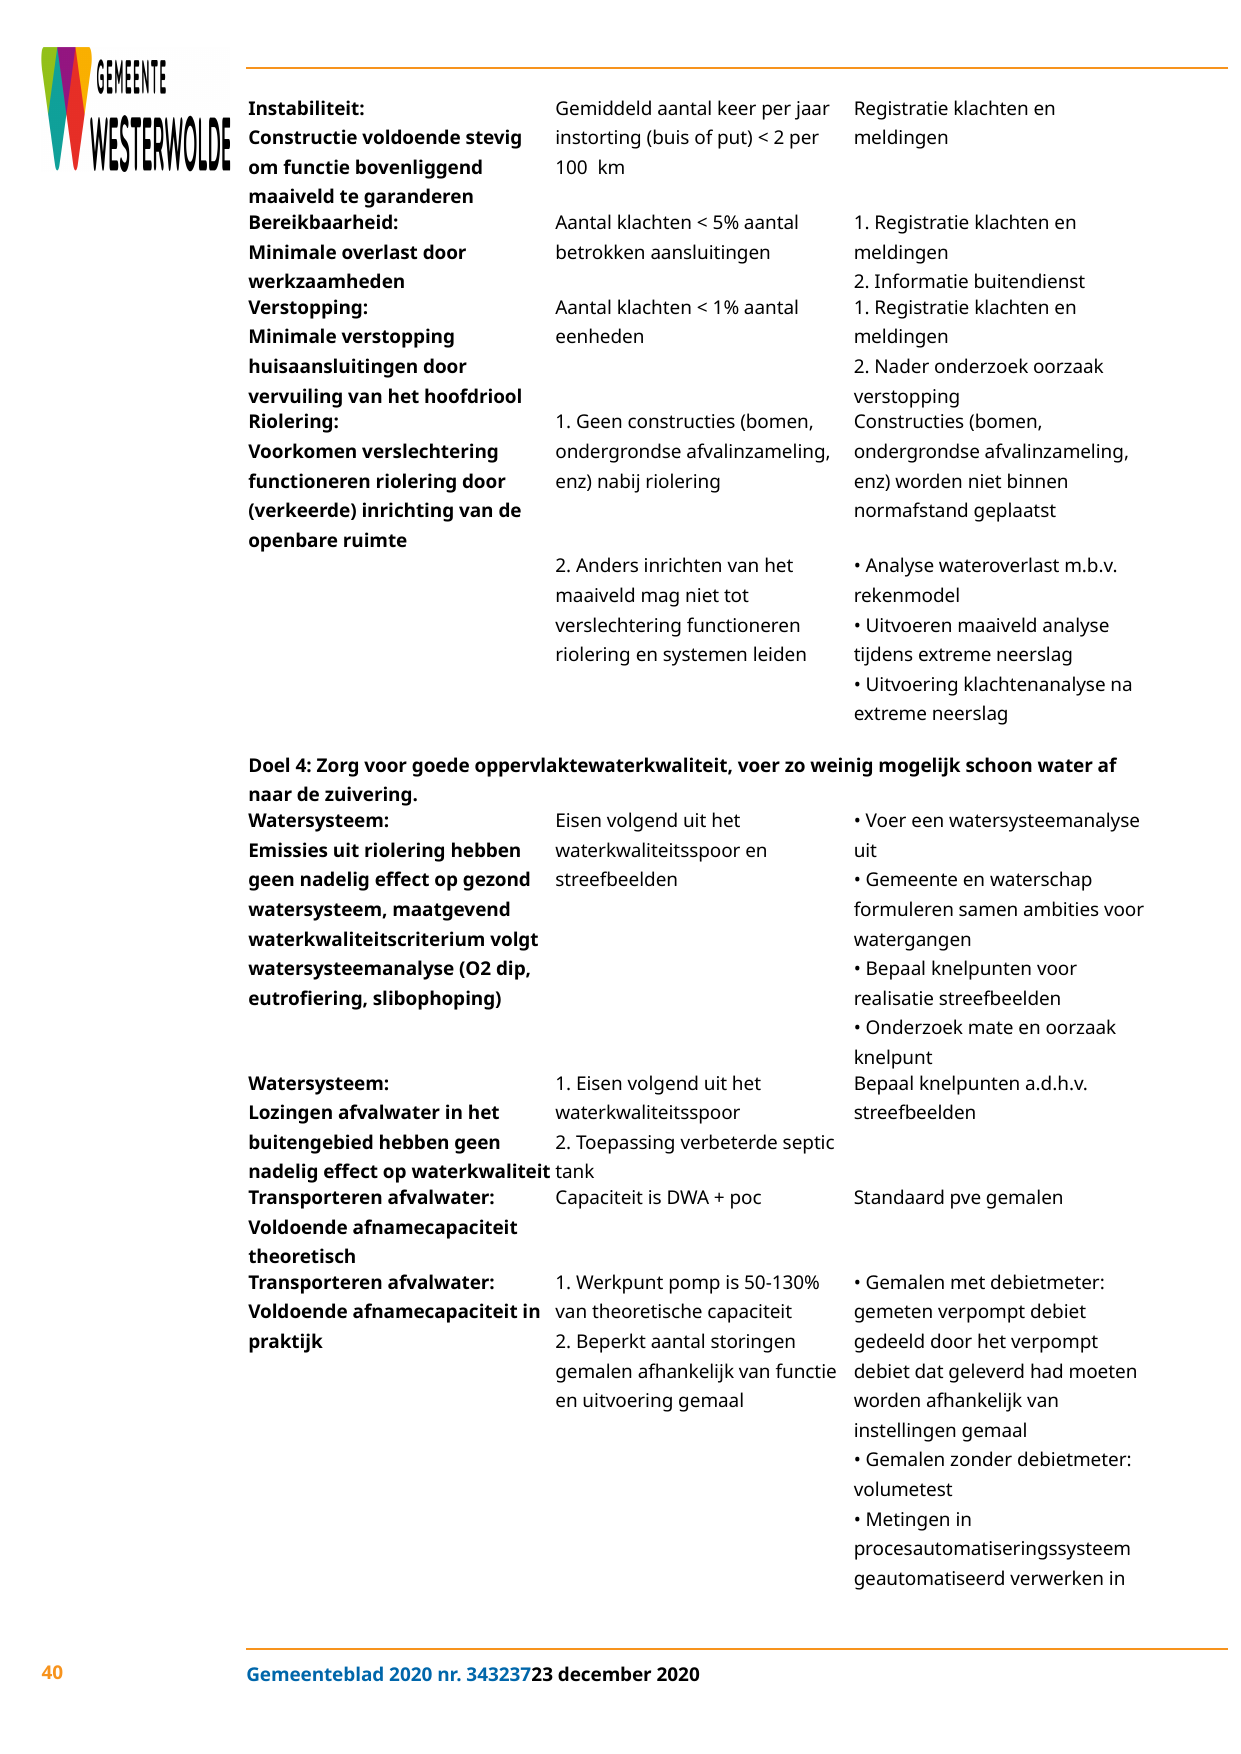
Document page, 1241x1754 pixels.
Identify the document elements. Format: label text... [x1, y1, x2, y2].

table_cell [248, 553, 555, 726]
table_cell 2. Anders inrichten van het maaiveld mag niet tot verslechtering functioneren riolering en systemen leiden [555, 553, 853, 726]
picture [41, 47, 231, 172]
table_cell Instabiliteit: Constructie voldoende stevig om functie bovenliggend maaiveld te garanderen [248, 95, 555, 209]
table_cell Aantal klachten < 5% aantal betrokken aansluitingen [555, 209, 853, 294]
table_cell Eisen volgend uit het waterkwaliteitsspoor en streefbeelden [555, 808, 853, 1070]
table_cell 1. Eisen volgend uit het waterkwaliteitsspoor 2. Toepassing verbeterde septic tank [555, 1070, 853, 1184]
table_cell 1. Geen constructies (bomen, ondergrondse afvalinzameling, enz) nabij riolering [555, 409, 853, 553]
table_cell Bepaal knelpunten a.d.h.v. streefbeelden [854, 1070, 1152, 1184]
table_cell [248, 726, 1152, 752]
table_cell Gemiddeld aantal keer per jaar instorting (buis of put) < 2 per 100 km [555, 95, 853, 209]
table_cell Verstopping: Minimale verstopping huisaansluitingen door vervuiling van het hoofdriool [248, 294, 555, 409]
table_cell • Gemalen met debietmeter: gemeten verpompt debiet gedeeld door het verpompt debiet dat geleverd had moeten worden afhankelijk van instellingen gemaal • Gemalen zonder debietmeter: volumetest • Metingen in procesautomatiseringssysteem geautomatiseerd verwerken in [854, 1269, 1152, 1591]
table_cell Riolering: Voorkomen verslechtering functioneren riolering door (verkeerde) inrichting van de openbare ruimte [248, 409, 555, 553]
table_cell Doel 4: Zorg voor goede oppervlaktewaterkwaliteit, voer zo weinig mogelijk schoon water af naar de zuivering. [248, 752, 1152, 807]
table_cell Transporteren afvalwater: Voldoende afnamecapaciteit theoretisch [248, 1184, 555, 1269]
table_cell Constructies (bomen, ondergrondse afvalinzameling, enz) worden niet binnen normafstand geplaatst [854, 409, 1152, 553]
table_cell Aantal klachten < 1% aantal eenheden [555, 294, 853, 409]
table_cell 1. Werkpunt pomp is 50-130% van theoretische capaciteit 2. Beperkt aantal storingen gemalen afhankelijk van functie en uitvoering gemaal [555, 1269, 853, 1591]
table_cell Registratie klachten en meldingen [854, 95, 1152, 209]
table_cell 1. Registratie klachten en meldingen 2. Informatie buitendienst [854, 209, 1152, 294]
table_cell Watersysteem: Lozingen afvalwater in het buitengebied hebben geen nadelig effect op waterkwaliteit [248, 1070, 555, 1184]
table_cell Transporteren afvalwater: Voldoende afnamecapaciteit in praktijk [248, 1269, 555, 1591]
table_cell • Voer een watersysteemanalyse uit • Gemeente en waterschap formuleren samen ambities voor watergangen • Bepaal knelpunten voor realisatie streefbeelden • Onderzoek mate en oorzaak knelpunt [854, 808, 1152, 1070]
table_cell 1. Registratie klachten en meldingen 2. Nader onderzoek oorzaak verstopping [854, 294, 1152, 409]
table_cell Capaciteit is DWA + poc [555, 1184, 853, 1269]
table_cell Bereikbaarheid: Minimale overlast door werkzaamheden [248, 209, 555, 294]
table_cell Standaard pve gemalen [854, 1184, 1152, 1269]
table_cell • Analyse wateroverlast m.b.v. rekenmodel • Uitvoeren maaiveld analyse tijdens extreme neerslag • Uitvoering klachtenanalyse na extreme neerslag [854, 553, 1152, 726]
table_cell Watersysteem: Emissies uit riolering hebben geen nadelig effect op gezond watersysteem, maatgevend waterkwaliteitscriterium volgt watersysteemanalyse (O2 dip, eutrofiering, slibophoping) [248, 808, 555, 1070]
